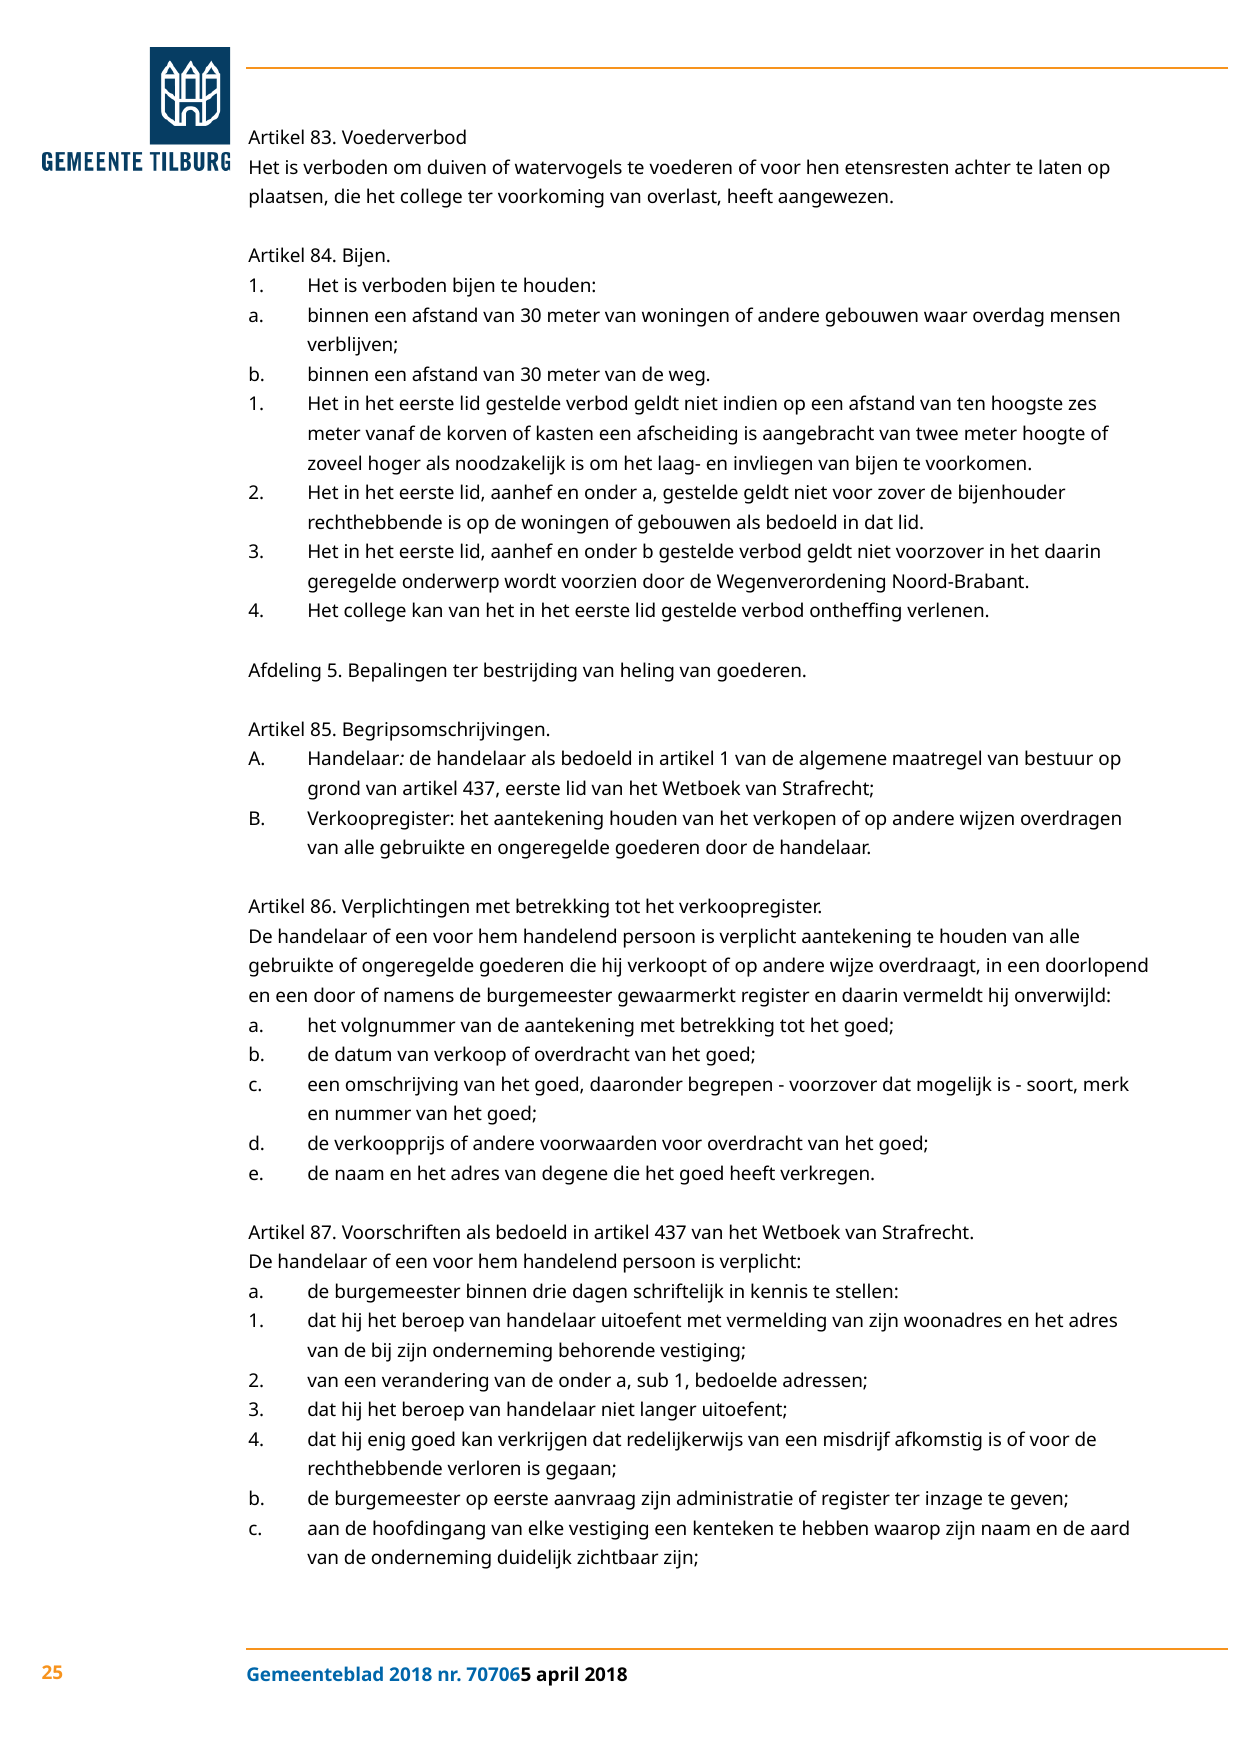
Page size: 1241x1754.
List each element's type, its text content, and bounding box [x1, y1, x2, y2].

list Het in het eerste lid gestelde verbod geldt niet indien op een afstand van ten hoogste zes meter vanaf de korven of kasten een afscheiding is aangebracht van twee meter hoogte of zoveel hoger als noodzakelijk is om het laag- en invliegen van bijen te voorkomen. [248, 391, 1152, 476]
list de verkoopprijs of andere voorwaarden voor overdracht van het goed; [248, 1130, 1152, 1156]
list dat hij het beroep van handelaar uitoefent met vermelding van zijn woonadres en het adres van de bij zijn onderneming behorende vestiging; [248, 1308, 1152, 1363]
text De handelaar of een voor hem handelend persoon is verplicht aantekening te houden van alle gebruikte of ongeregelde goederen die hij verkoopt of op andere wijze overdraagt, in een doorlopend en een door of namens de burgemeester gewaarmerkt register en daarin vermeldt hij onverwijld: [248, 923, 1152, 1008]
list dat hij het beroep van handelaar niet langer uitoefent; [248, 1396, 1152, 1422]
text Artikel 83. Voederverbod [248, 124, 1152, 150]
list Het college kan van het in het eerste lid gestelde verbod ontheffing verlenen. [248, 598, 1152, 623]
list de burgemeester binnen drie dagen schriftelijk in kennis te stellen: [248, 1278, 1152, 1304]
list binnen een afstand van 30 meter van woningen of andere gebouwen waar overdag mensen verblijven; [248, 302, 1152, 357]
text Artikel 84. Bijen. [248, 243, 1152, 268]
text Artikel 85. Begripsomschrijvingen. [248, 716, 1152, 742]
list Het in het eerste lid, aanhef en onder a, gestelde geldt niet voor zover de bijenhouder rechthebbende is op de woningen of gebouwen als bedoeld in dat lid. [248, 479, 1152, 535]
text Artikel 87. Voorschriften als bedoeld in artikel 437 van het Wetboek van Strafrecht. [248, 1219, 1152, 1245]
list Het in het eerste lid, aanhef en onder b gestelde verbod geldt niet voorzover in het daarin geregelde onderwerp wordt voorzien door de Wegenverordening Noord-Brabant. [248, 538, 1152, 594]
text Het is verboden om duiven of watervogels te voederen of voor hen etensresten achter te laten op plaatsen, die het college ter voorkoming van overlast, heeft aangewezen. [248, 154, 1152, 209]
list het volgnummer van de aantekening met betrekking tot het goed; [248, 1012, 1152, 1038]
text Afdeling 5. Bepalingen ter bestrijding van heling van goederen. [248, 657, 1152, 683]
list dat hij enig goed kan verkrijgen dat redelijkerwijs van een misdrijf afkomstig is of voor de rechthebbende verloren is gegaan; [248, 1426, 1152, 1481]
list Het is verboden bijen te houden: [248, 272, 1152, 298]
list Handelaar: de handelaar als bedoeld in artikel 1 van de algemene maatregel van bestuur op grond van artikel 437, eerste lid van het Wetboek van Strafrecht; [248, 746, 1152, 801]
list Verkoopregister: het aantekening houden van het verkopen of op andere wijzen overdragen van alle gebruikte en ongeregelde goederen door de handelaar. [248, 805, 1152, 860]
text Artikel 86. Verplichtingen met betrekking tot het verkoopregister. [248, 893, 1152, 919]
list de datum van verkoop of overdracht van het goed; [248, 1041, 1152, 1067]
list van een verandering van de onder a, sub 1, bedoelde adressen; [248, 1367, 1152, 1393]
list een omschrijving van het goed, daaronder begrepen - voorzover dat mogelijk is - soort, merk en nummer van het goed; [248, 1071, 1152, 1126]
list de naam en het adres van degene die het goed heeft verkregen. [248, 1160, 1152, 1186]
list de burgemeester op eerste aanvraag zijn administratie of register ter inzage te geven; [248, 1485, 1152, 1511]
text De handelaar of een voor hem handelend persoon is verplicht: [248, 1248, 1152, 1274]
list binnen een afstand van 30 meter van de weg. [248, 361, 1152, 387]
list aan de hoofdingang van elke vestiging een kenteken te hebben waarop zijn naam en de aard van de onderneming duidelijk zichtbaar zijn; [248, 1515, 1152, 1570]
picture [41, 47, 231, 172]
